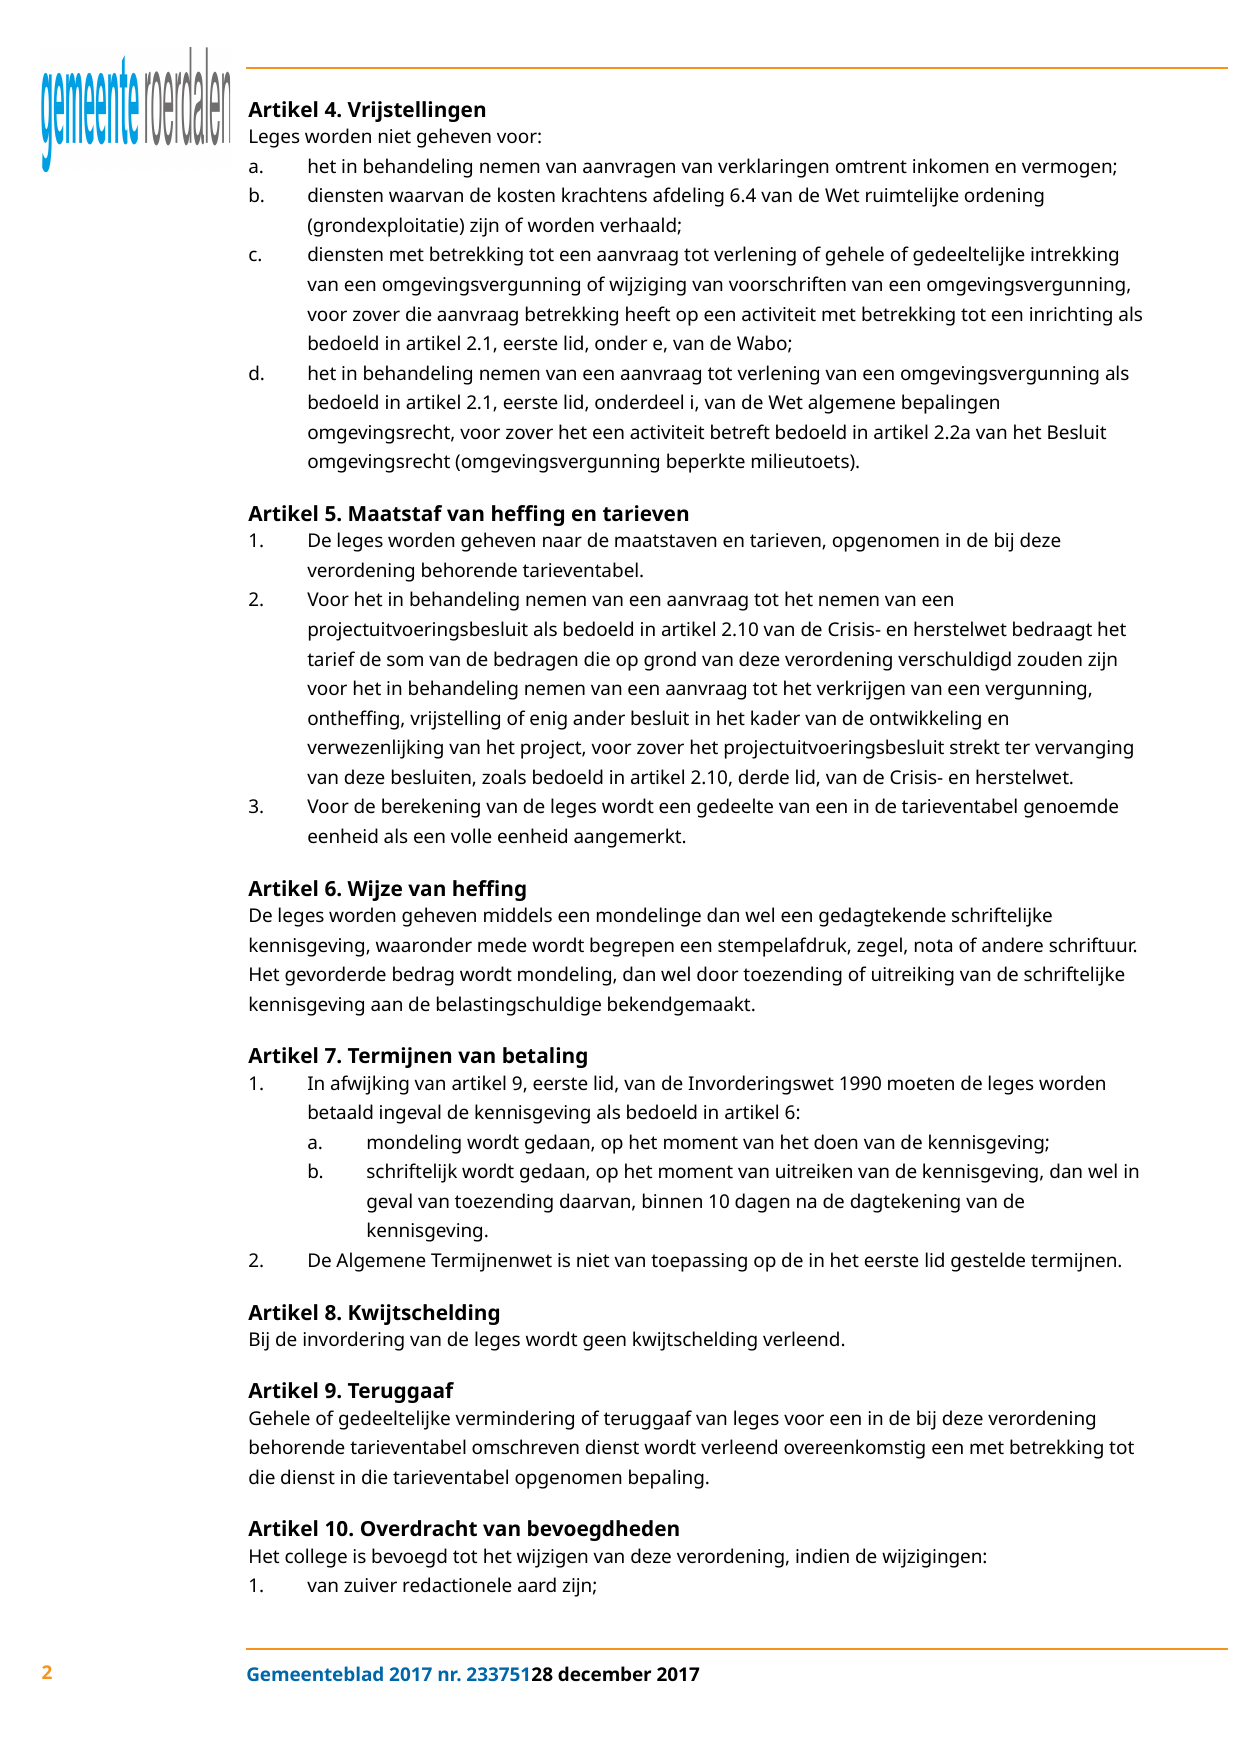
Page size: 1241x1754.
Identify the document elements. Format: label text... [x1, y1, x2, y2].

list De leges worden geheven naar de maatstaven en tarieven, opgenomen in de bij deze verordening behorende tarieventabel. [248, 527, 1152, 583]
text Artikel 9. Teruggaaf [248, 1377, 1152, 1405]
list van zuiver redactionele aard zijn; [248, 1573, 1152, 1598]
list De Algemene Termijnenwet is niet van toepassing op de in het eerste lid gestelde termijnen. [248, 1247, 1152, 1273]
text Bij de invordering van de leges wordt geen kwijtschelding verleend. [248, 1326, 1152, 1352]
text Het gevorderde bedrag wordt mondeling, dan wel door toezending of uitreiking van de schriftelijke kennisgeving aan de belastingschuldige bekendgemaakt. [248, 961, 1152, 1017]
list diensten met betrekking tot een aanvraag tot verlening of gehele of gedeeltelijke intrekking van een omgevingsvergunning of wijziging van voorschriften van een omgevingsvergunning, voor zover die aanvraag betrekking heeft op een activiteit met betrekking tot een inrichting als bedoeld in artikel 2.1, eerste lid, onder e, van de Wabo; [248, 242, 1152, 356]
list het in behandeling nemen van een aanvraag tot verlening van een omgevingsvergunning als bedoeld in artikel 2.1, eerste lid, onderdeel i, van de Wet algemene bepalingen omgevingsrecht, voor zover het een activiteit betreft bedoeld in artikel 2.2a van het Besluit omgevingsrecht (omgevingsvergunning beperkte milieutoets). [248, 360, 1152, 474]
text Artikel 6. Wijze van heffing [248, 874, 1152, 902]
picture [41, 134, 48, 172]
text De leges worden geheven middels een mondelinge dan wel een gedagtekende schriftelijke kennisgeving, waaronder mede wordt begrepen een stempelafdruk, zegel, nota of andere schriftuur. [248, 902, 1152, 957]
text Leges worden niet geheven voor: [248, 123, 1152, 149]
picture [41, 47, 231, 172]
text Artikel 7. Termijnen van betaling [248, 1041, 1152, 1070]
list Voor de berekening van de leges wordt een gedeelte van een in de tarieventabel genoemde eenheid als een volle eenheid aangemerkt. [248, 794, 1152, 849]
text Artikel 10. Overdracht van bevoegdheden [248, 1514, 1152, 1543]
list Voor het in behandeling nemen van een aanvraag tot het nemen van een projectuitvoeringsbesluit als bedoeld in artikel 2.10 van de Crisis- en herstelwet bedraagt het tarief de som van de bedragen die op grond van deze verordening verschuldigd zouden zijn voor het in behandeling nemen van een aanvraag tot het verkrijgen van een vergunning, ontheffing, vrijstelling of enig ander besluit in het kader van de ontwikkeling en verwezenlijking van het project, voor zover het projectuitvoeringsbesluit strekt ter vervanging van deze besluiten, zoals bedoeld in artikel 2.10, derde lid, van de Crisis- en herstelwet. [248, 587, 1152, 790]
text Het college is bevoegd tot het wijzigen van deze verordening, indien de wijzigingen: [248, 1543, 1152, 1569]
list diensten waarvan de kosten krachtens afdeling 6.4 van de Wet ruimtelijke ordening (grondexploitatie) zijn of worden verhaald; [248, 182, 1152, 238]
text Gehele of gedeeltelijke vermindering of teruggaaf van leges voor een in de bij deze verordening behorende tarieventabel omschreven dienst wordt verleend overeenkomstig een met betrekking tot die dienst in die tarieventabel opgenomen bepaling. [248, 1405, 1152, 1490]
text Artikel 4. Vrijstellingen [248, 95, 1152, 123]
text Artikel 5. Maatstaf van heffing en tarieven [248, 499, 1152, 527]
list het in behandeling nemen van aanvragen van verklaringen omtrent inkomen en vermogen; [248, 153, 1152, 178]
list schriftelijk wordt gedaan, op het moment van uitreiken van de kennisgeving, dan wel in geval van toezending daarvan, binnen 10 dagen na de dagtekening van de kennisgeving. [307, 1158, 1152, 1243]
list mondeling wordt gedaan, op het moment van het doen van de kennisgeving; [307, 1129, 1152, 1155]
list In afwijking van artikel 9, eerste lid, van de Invorderingswet 1990 moeten de leges worden betaald ingeval de kennisgeving als bedoeld in artikel 6: [248, 1070, 1152, 1125]
text Artikel 8. Kwijtschelding [248, 1298, 1152, 1326]
